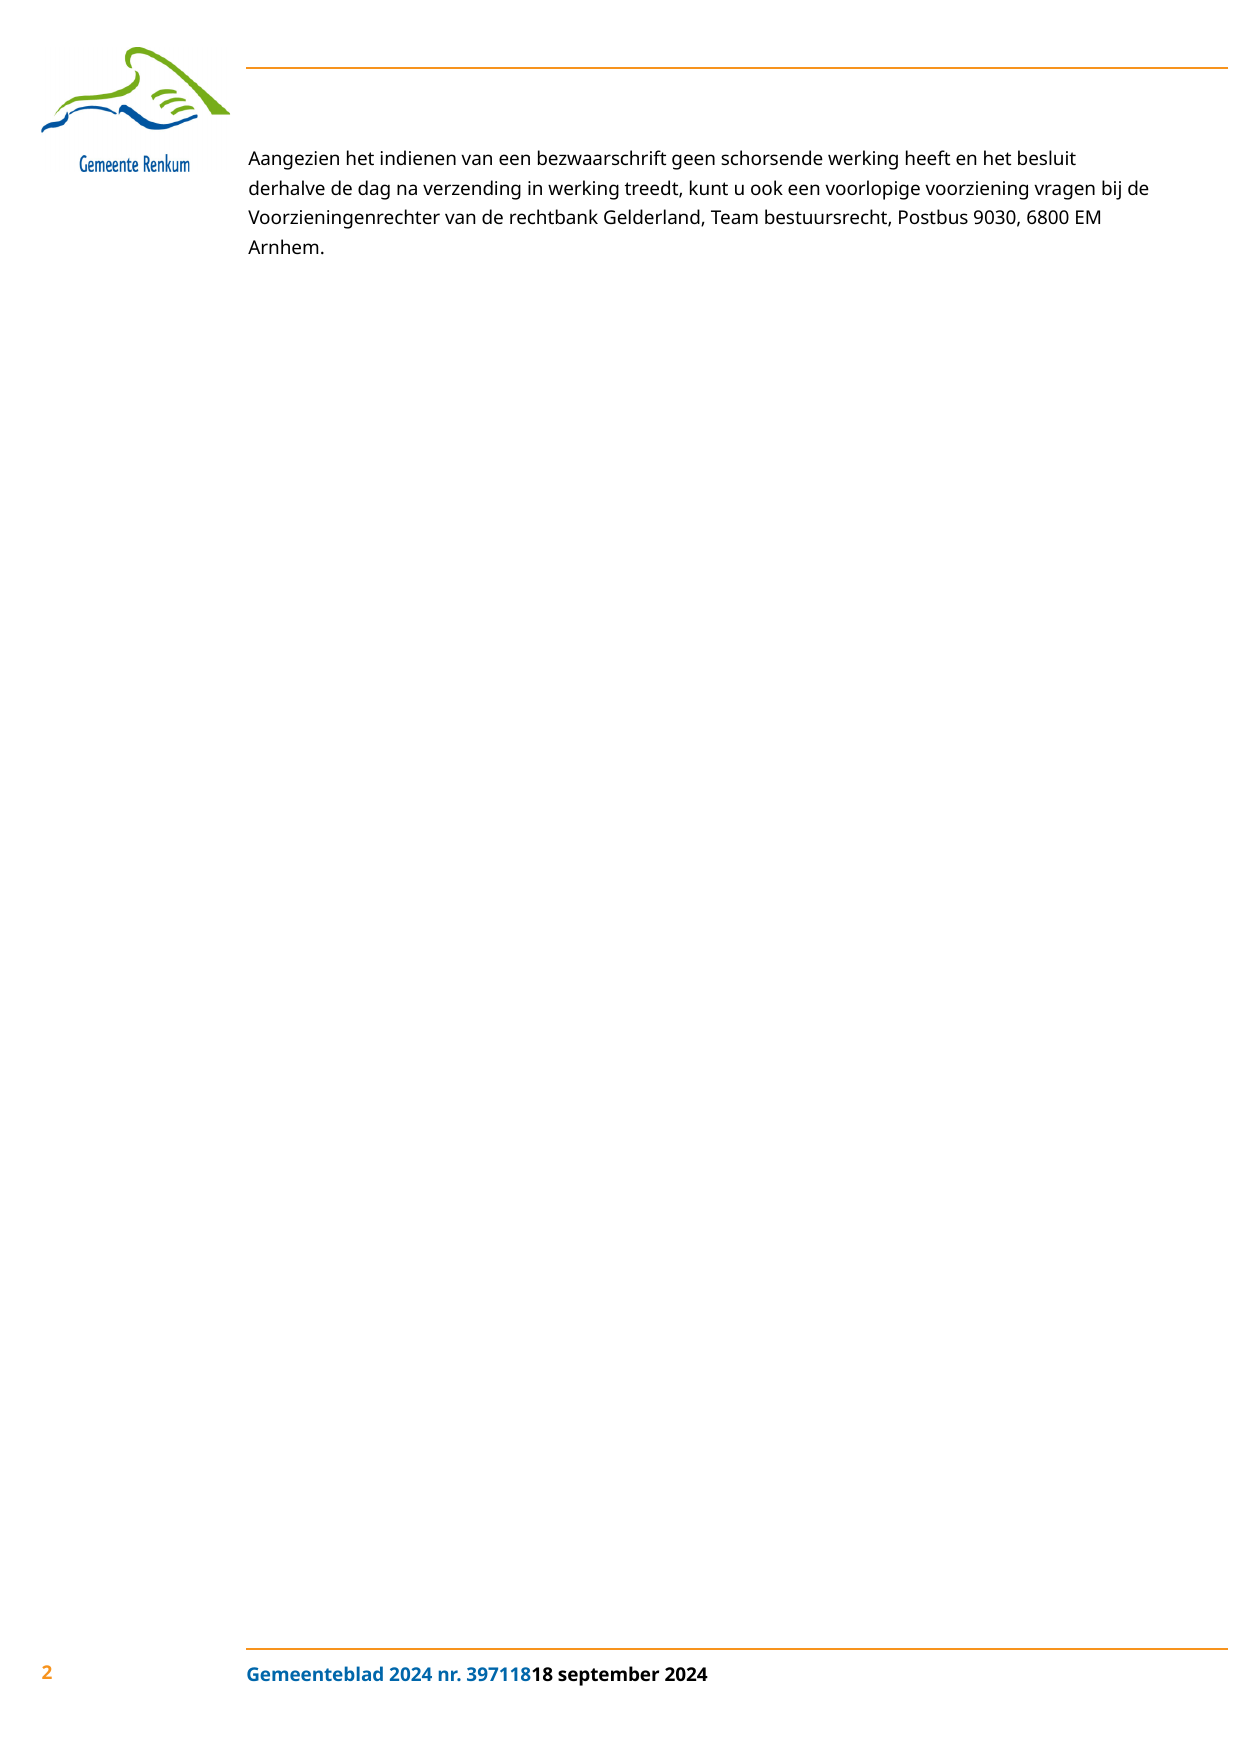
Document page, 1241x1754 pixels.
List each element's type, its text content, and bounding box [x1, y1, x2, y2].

text Aangezien het indienen van een bezwaarschrift geen schorsende werking heeft en het besluit derhalve de dag na verzending in werking treedt, kunt u ook een voorlopige voorziening vragen bij de Voorzieningenrechter van de rechtbank Gelderland, Team bestuursrecht, Postbus 9030, 6800 EM Arnhem. [248, 145, 1152, 260]
picture [41, 47, 231, 172]
